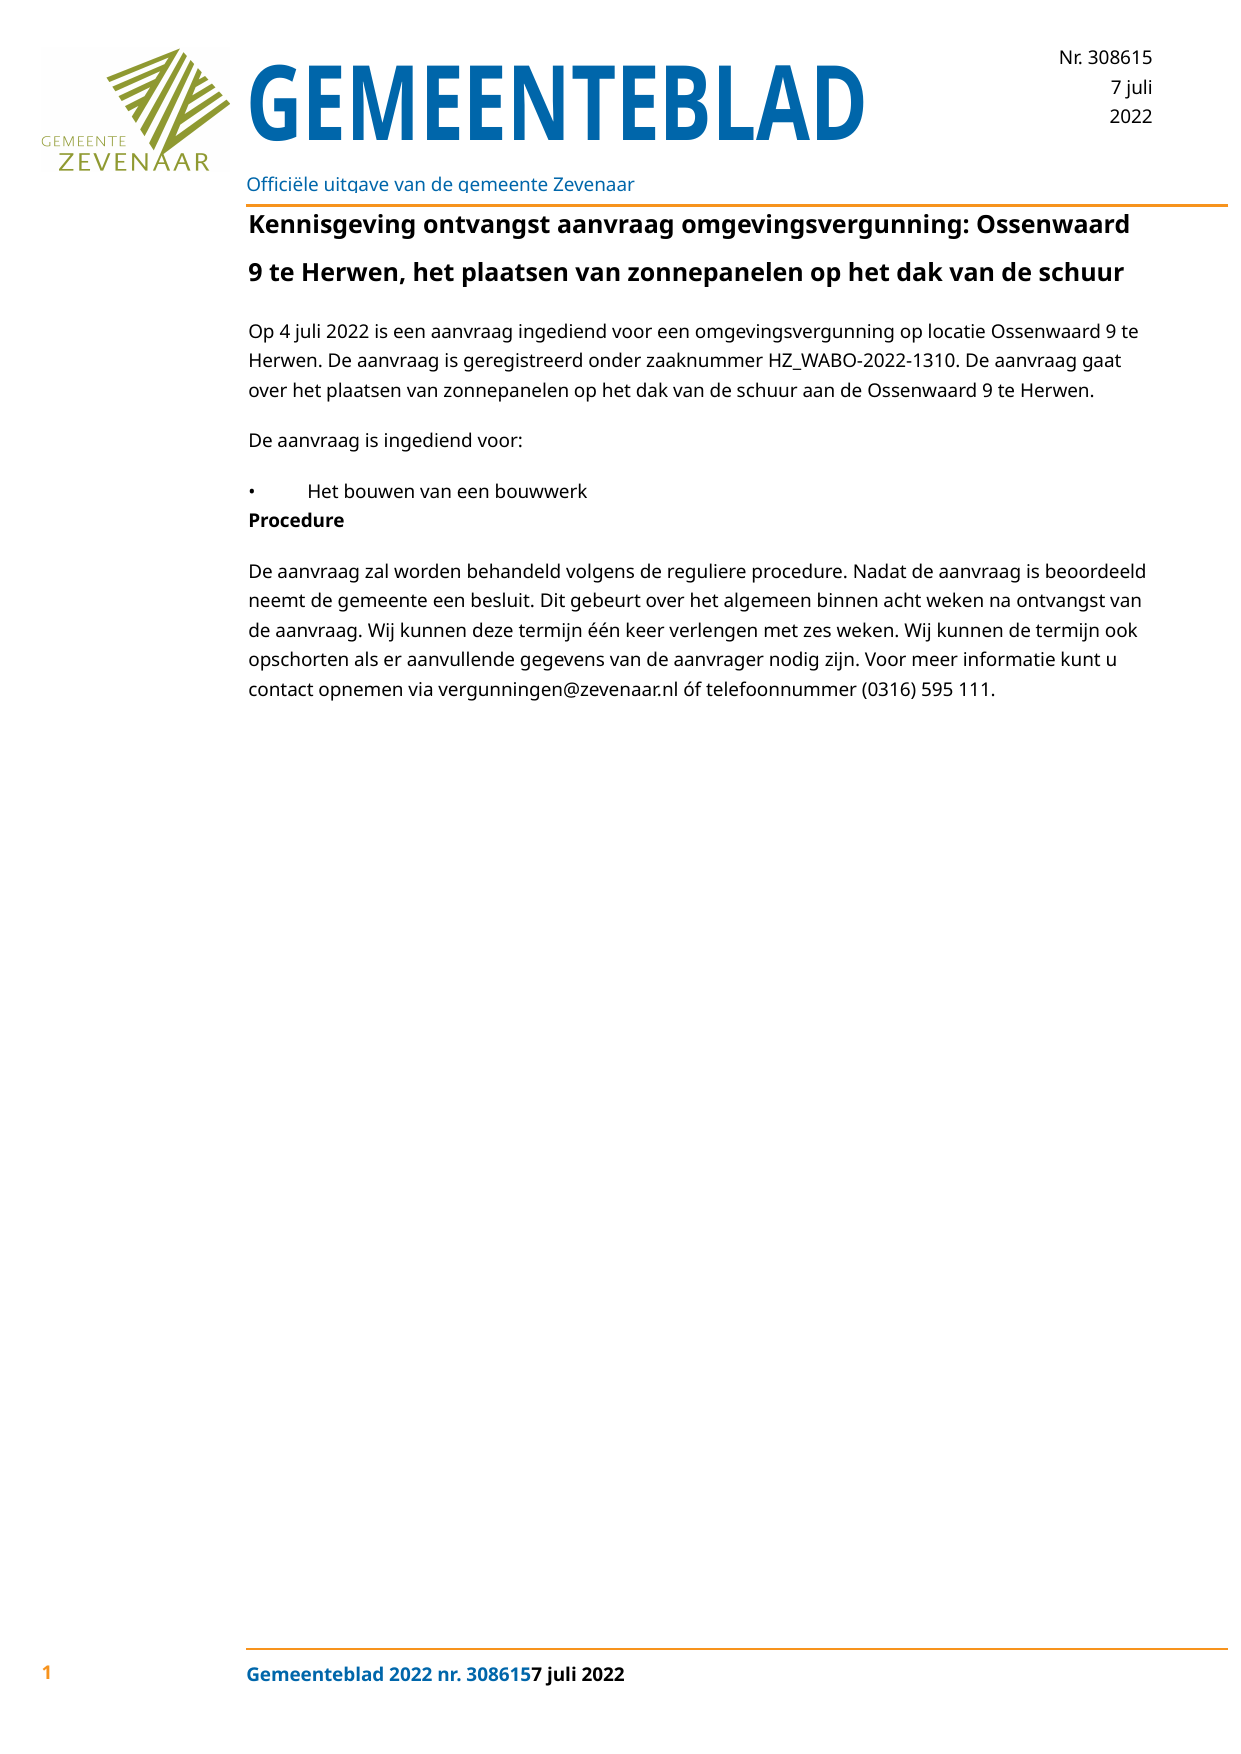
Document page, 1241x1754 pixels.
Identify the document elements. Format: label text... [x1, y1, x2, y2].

text De aanvraag is ingediend voor: [248, 427, 1152, 453]
list Het bouwen van een bouwwerk [248, 478, 1152, 504]
picture [41, 47, 231, 172]
text Procedure [248, 507, 1152, 533]
text De aanvraag zal worden behandeld volgens de reguliere procedure. Nadat de aanvraag is beoordeeld neemt de gemeente een besluit. Dit gebeurt over het algemeen binnen acht weken na ontvangst van de aanvraag. Wij kunnen deze termijn één keer verlengen met zes weken. Wij kunnen de termijn ook opschorten als er aanvullende gegevens van de aanvrager nodig zijn. Voor meer informatie kunt u contact opnemen via vergunningen@zevenaar.nl óf telefoonnummer (0316) 595 111. [248, 558, 1152, 702]
text Op 4 juli 2022 is een aanvraag ingediend voor een omgevingsvergunning op locatie Ossenwaard 9 te Herwen. De aanvraag is geregistreerd onder zaaknummer HZ_WABO-2022-1310. De aanvraag gaat over het plaatsen van zonnepanelen op het dak van de schuur aan de Ossenwaard 9 te Herwen. [248, 318, 1152, 403]
text Kennisgeving ontvangst aanvraag omgevingsvergunning: Ossenwaard 9 te Herwen, het plaatsen van zonnepanelen op het dak van de schuur [248, 207, 1152, 288]
